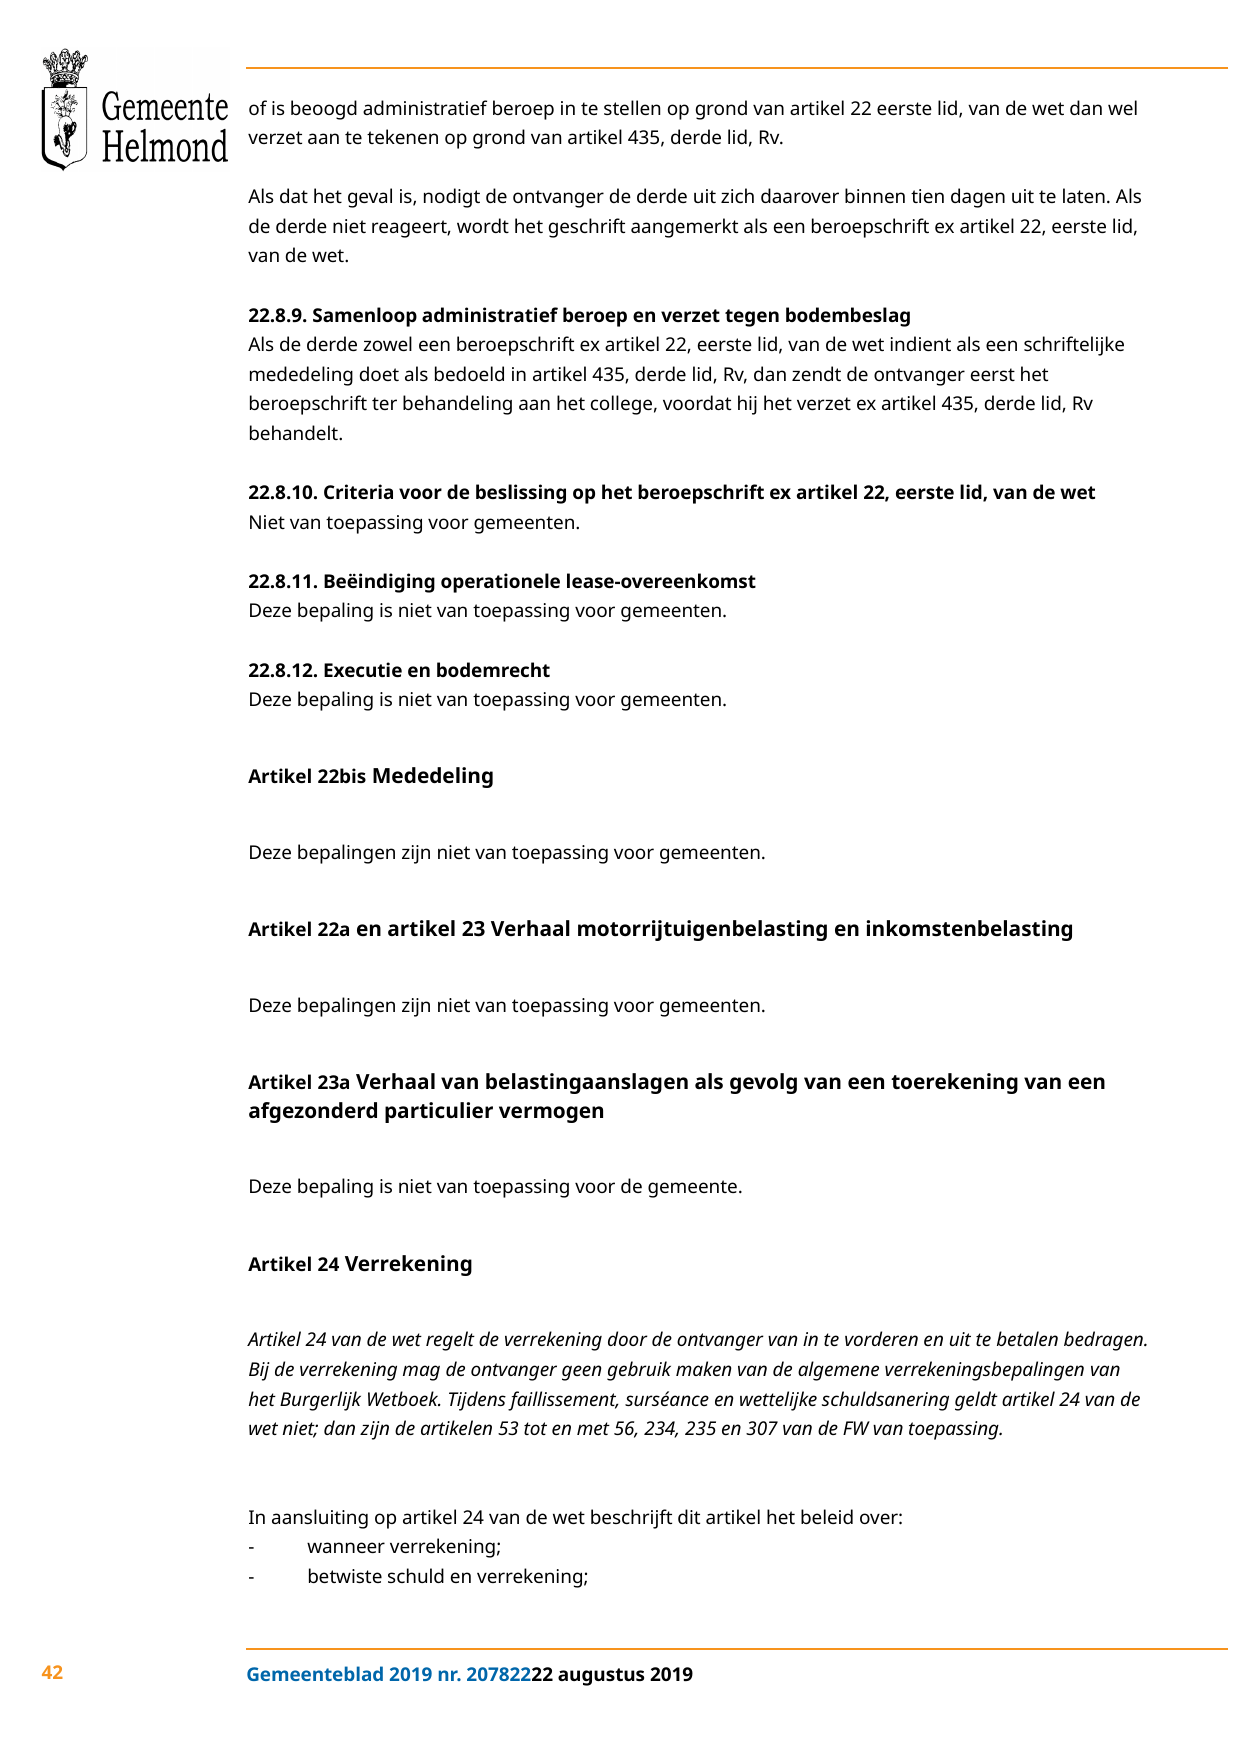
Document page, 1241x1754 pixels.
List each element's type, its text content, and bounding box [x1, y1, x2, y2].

text Als de derde zowel een beroepschrift ex artikel 22, eerste lid, van de wet indient als een schriftelijke mededeling doet als bedoeld in artikel 435, derde lid, Rv, dan zendt de ontvanger eerst het beroepschrift ter behandeling aan het college, voordat hij het verzet ex artikel 435, derde lid, Rv behandelt. [248, 331, 1152, 446]
text Artikel 23a Verhaal van belastingaanslagen als gevolg van een toerekening van een afgezonderd particulier vermogen [248, 1067, 1152, 1124]
text Als dat het geval is, nodigt de ontvanger de derde uit zich daarover binnen tien dagen uit te laten. Als de derde niet reageert, wordt het geschrift aangemerkt als een beroepschrift ex artikel 22, eerste lid, van de wet. [248, 183, 1152, 268]
text 22.8.11. Beëindiging operationele lease-overeenkomst [248, 568, 1152, 594]
text Artikel 22bis Mededeling [248, 762, 1152, 790]
list wanneer verrekening; [248, 1534, 1152, 1559]
text Niet van toepassing voor gemeenten. [248, 509, 1152, 535]
text Deze bepalingen zijn niet van toepassing voor gemeenten. [248, 992, 1152, 1018]
text Deze bepaling is niet van toepassing voor gemeenten. [248, 598, 1152, 623]
picture [41, 47, 231, 172]
text of is beoogd administratief beroep in te stellen op grond van artikel 22 eerste lid, van de wet dan wel verzet aan te tekenen op grond van artikel 435, derde lid, Rv. [248, 95, 1152, 150]
text Deze bepaling is niet van toepassing voor gemeenten. [248, 686, 1152, 712]
text Artikel 22a en artikel 23 Verhaal motorrijtuigenbelasting en inkomstenbelasting [248, 914, 1152, 943]
text 22.8.12. Executie en bodemrecht [248, 657, 1152, 683]
text 22.8.10. Criteria voor de beslissing op het beroepschrift ex artikel 22, eerste lid, van de wet [248, 479, 1152, 505]
text Artikel 24 Verrekening [248, 1249, 1152, 1277]
text 22.8.9. Samenloop administratief beroep en verzet tegen bodembeslag [248, 302, 1152, 328]
text Deze bepaling is niet van toepassing voor de gemeente. [248, 1174, 1152, 1199]
text In aansluiting op artikel 24 van de wet beschrijft dit artikel het beleid over: [248, 1504, 1152, 1530]
text Deze bepalingen zijn niet van toepassing voor gemeenten. [248, 839, 1152, 865]
list betwiste schuld en verrekening; [248, 1563, 1152, 1589]
text Artikel 24 van de wet regelt de verrekening door de ontvanger van in te vorderen en uit te betalen bedragen. Bij de verrekening mag de ontvanger geen gebruik maken van de algemene verrekeningsbepalingen van het Burgerlijk Wetboek. Tijdens faillissement, surséance en wettelijke schuldsanering geldt artikel 24 van de wet niet; dan zijn de artikelen 53 tot en met 56, 234, 235 en 307 van de FW van toepassing. [248, 1327, 1152, 1441]
